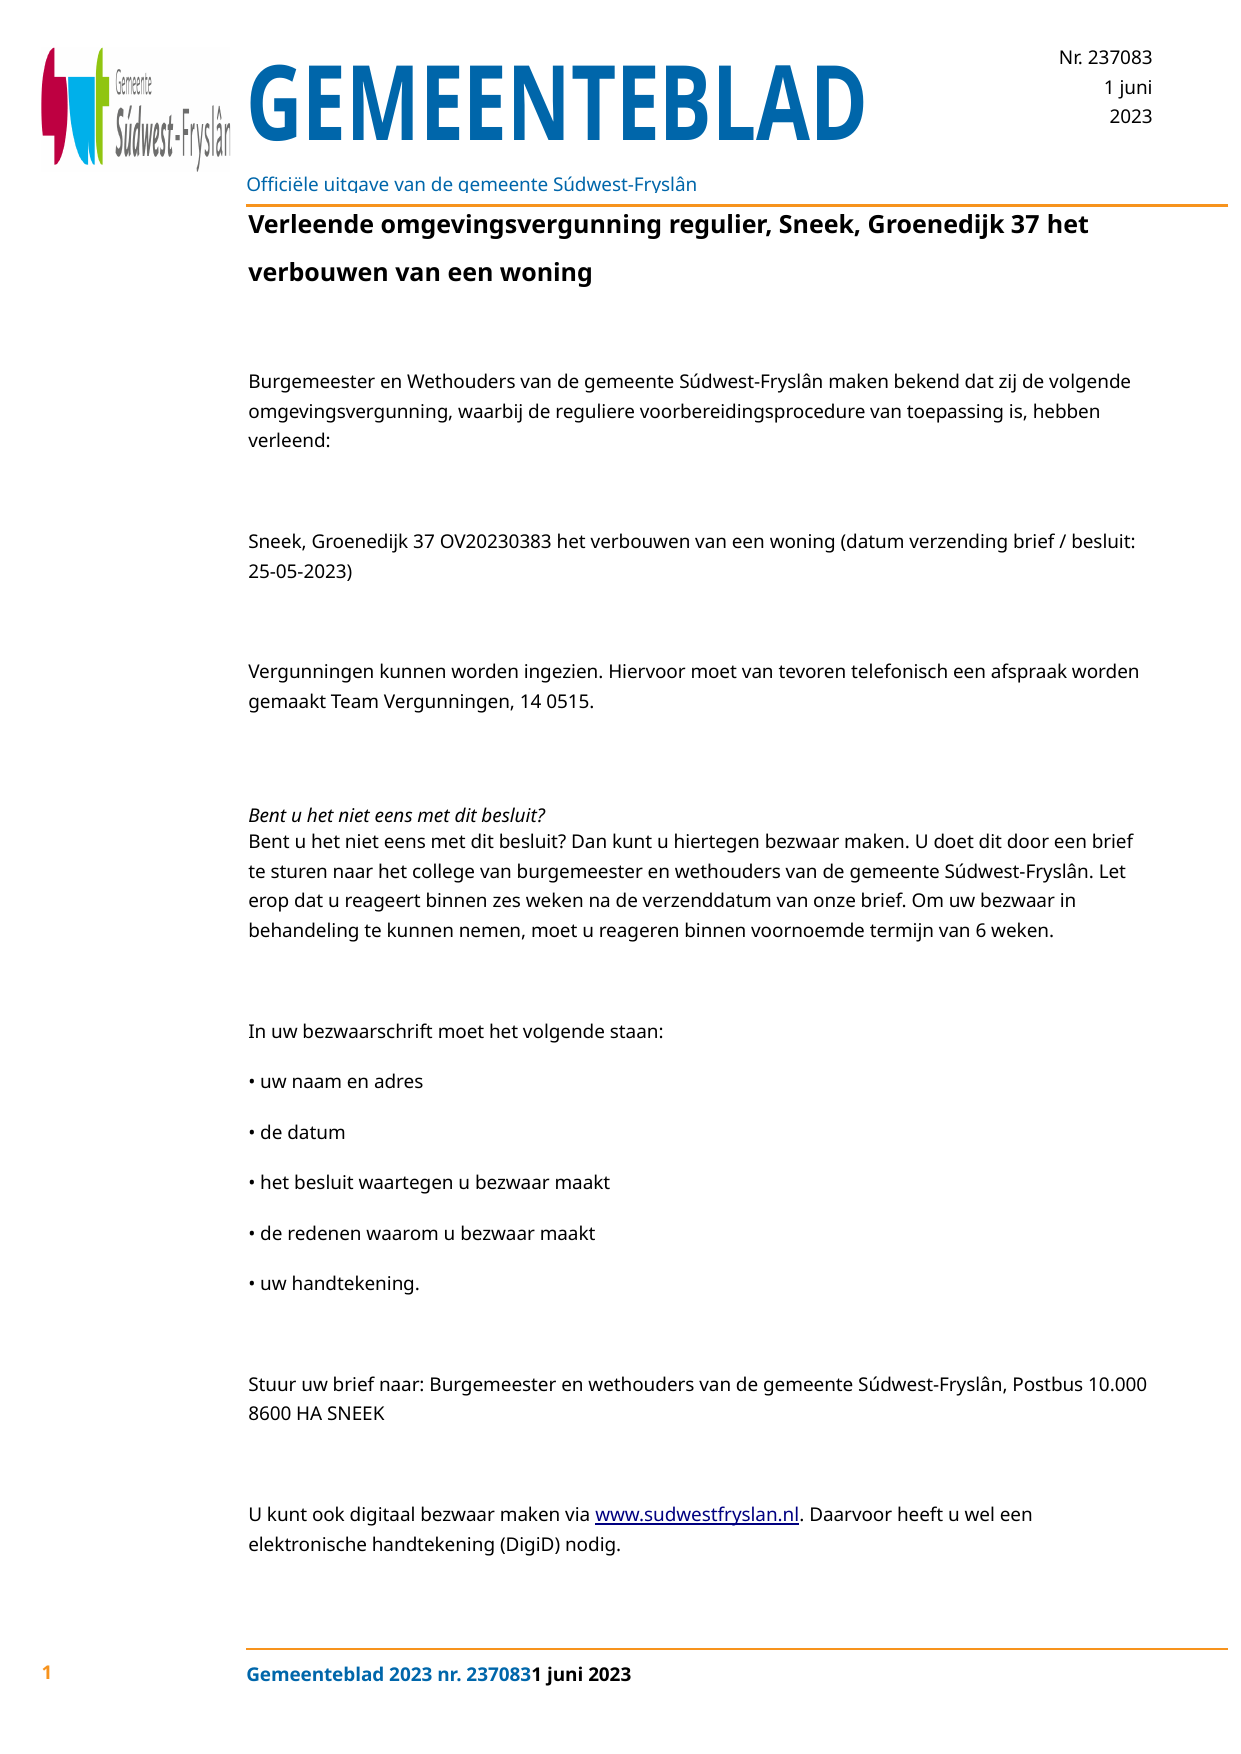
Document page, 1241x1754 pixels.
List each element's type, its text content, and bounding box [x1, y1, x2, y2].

text • uw handtekening. [248, 1270, 1152, 1296]
text • het besluit waartegen u bezwaar maakt [248, 1169, 1152, 1195]
text Burgemeester en Wethouders van de gemeente Súdwest-Fryslân maken bekend dat zij de volgende omgevingsvergunning, waarbij de reguliere voorbereidingsprocedure van toepassing is, hebben verleend: [248, 368, 1152, 453]
text Vergunningen kunnen worden ingezien. Hiervoor moet van tevoren telefonisch een afspraak worden gemaakt Team Vergunningen, 14 0515. [248, 659, 1152, 714]
text U kunt ook digitaal bezwaar maken via www.sudwestfryslan.nl. Daarvoor heeft u wel een elektronische handtekening (DigiD) nodig. [248, 1501, 1152, 1557]
text Verleende omgevingsvergunning regulier, Sneek, Groenedijk 37 het verbouwen van een woning [248, 207, 1152, 288]
text • de datum [248, 1119, 1152, 1144]
text Bent u het niet eens met dit besluit? Dan kunt u hiertegen bezwaar maken. U doet dit door een brief te sturen naar het college van burgemeester en wethouders van de gemeente Súdwest-Fryslân. Let erop dat u reageert binnen zes weken na de verzenddatum van onze brief. Om uw bezwaar in behandeling te kunnen nemen, moet u reageren binnen voornoemde termijn van 6 weken. [248, 828, 1152, 943]
text Sneek, Groenedijk 37 OV20230383 het verbouwen van een woning (datum verzending brief / besluit: 25-05-2023) [248, 528, 1152, 584]
text Stuur uw brief naar: Burgemeester en wethouders van de gemeente Súdwest-Fryslân, Postbus 10.000 8600 HA SNEEK [248, 1371, 1152, 1426]
text • uw naam en adres [248, 1068, 1152, 1094]
text Bent u het niet eens met dit besluit? [248, 803, 1152, 828]
text In uw bezwaarschrift moet het volgende staan: [248, 1018, 1152, 1044]
picture [41, 47, 231, 172]
text • de redenen waarom u bezwaar maakt [248, 1220, 1152, 1245]
